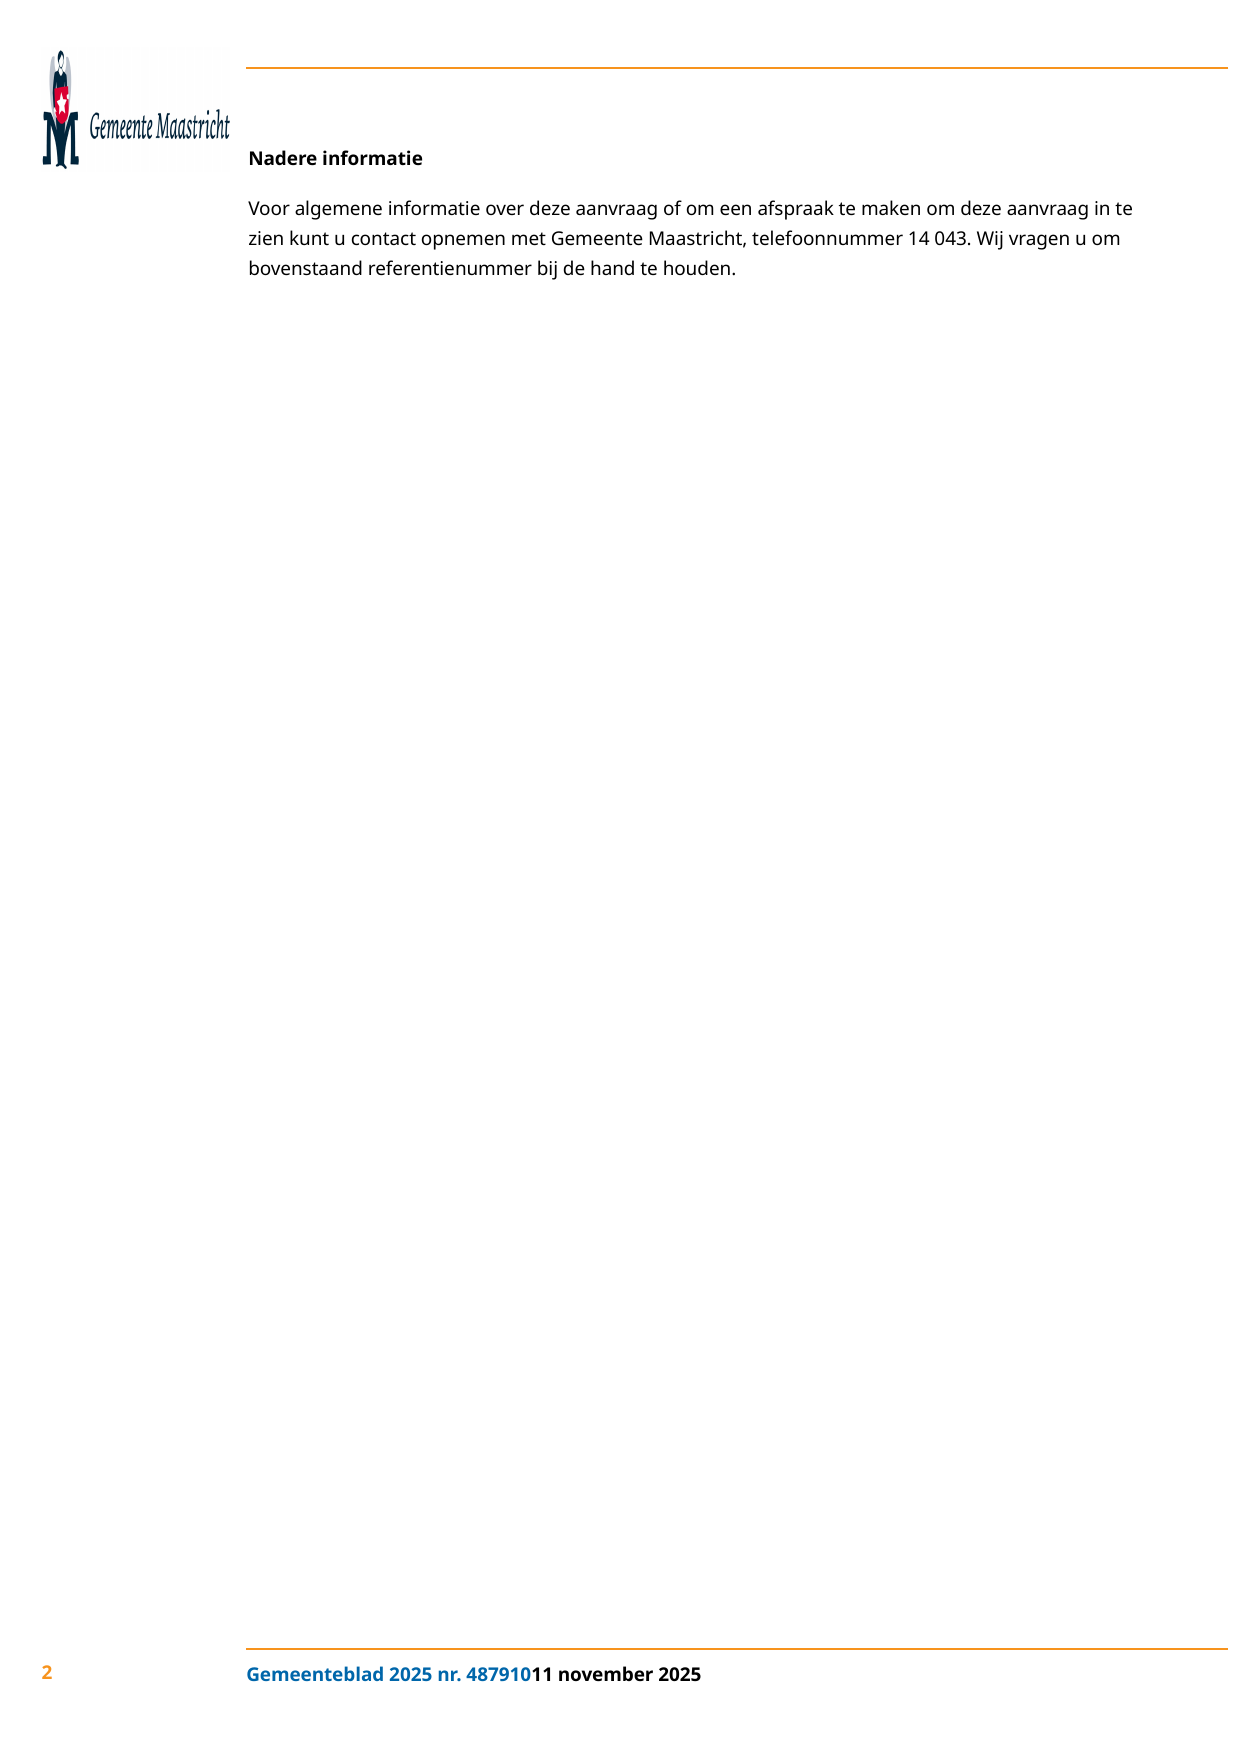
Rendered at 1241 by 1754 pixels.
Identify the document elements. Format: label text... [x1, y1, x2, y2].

picture [41, 47, 231, 172]
text Voor algemene informatie over deze aanvraag of om een afspraak te maken om deze aanvraag in te zien kunt u contact opnemen met Gemeente Maastricht, telefoonnummer 14 043. Wij vragen u om bovenstaand referentienummer bij de hand te houden. [248, 196, 1152, 281]
text Nadere informatie [248, 145, 1152, 171]
